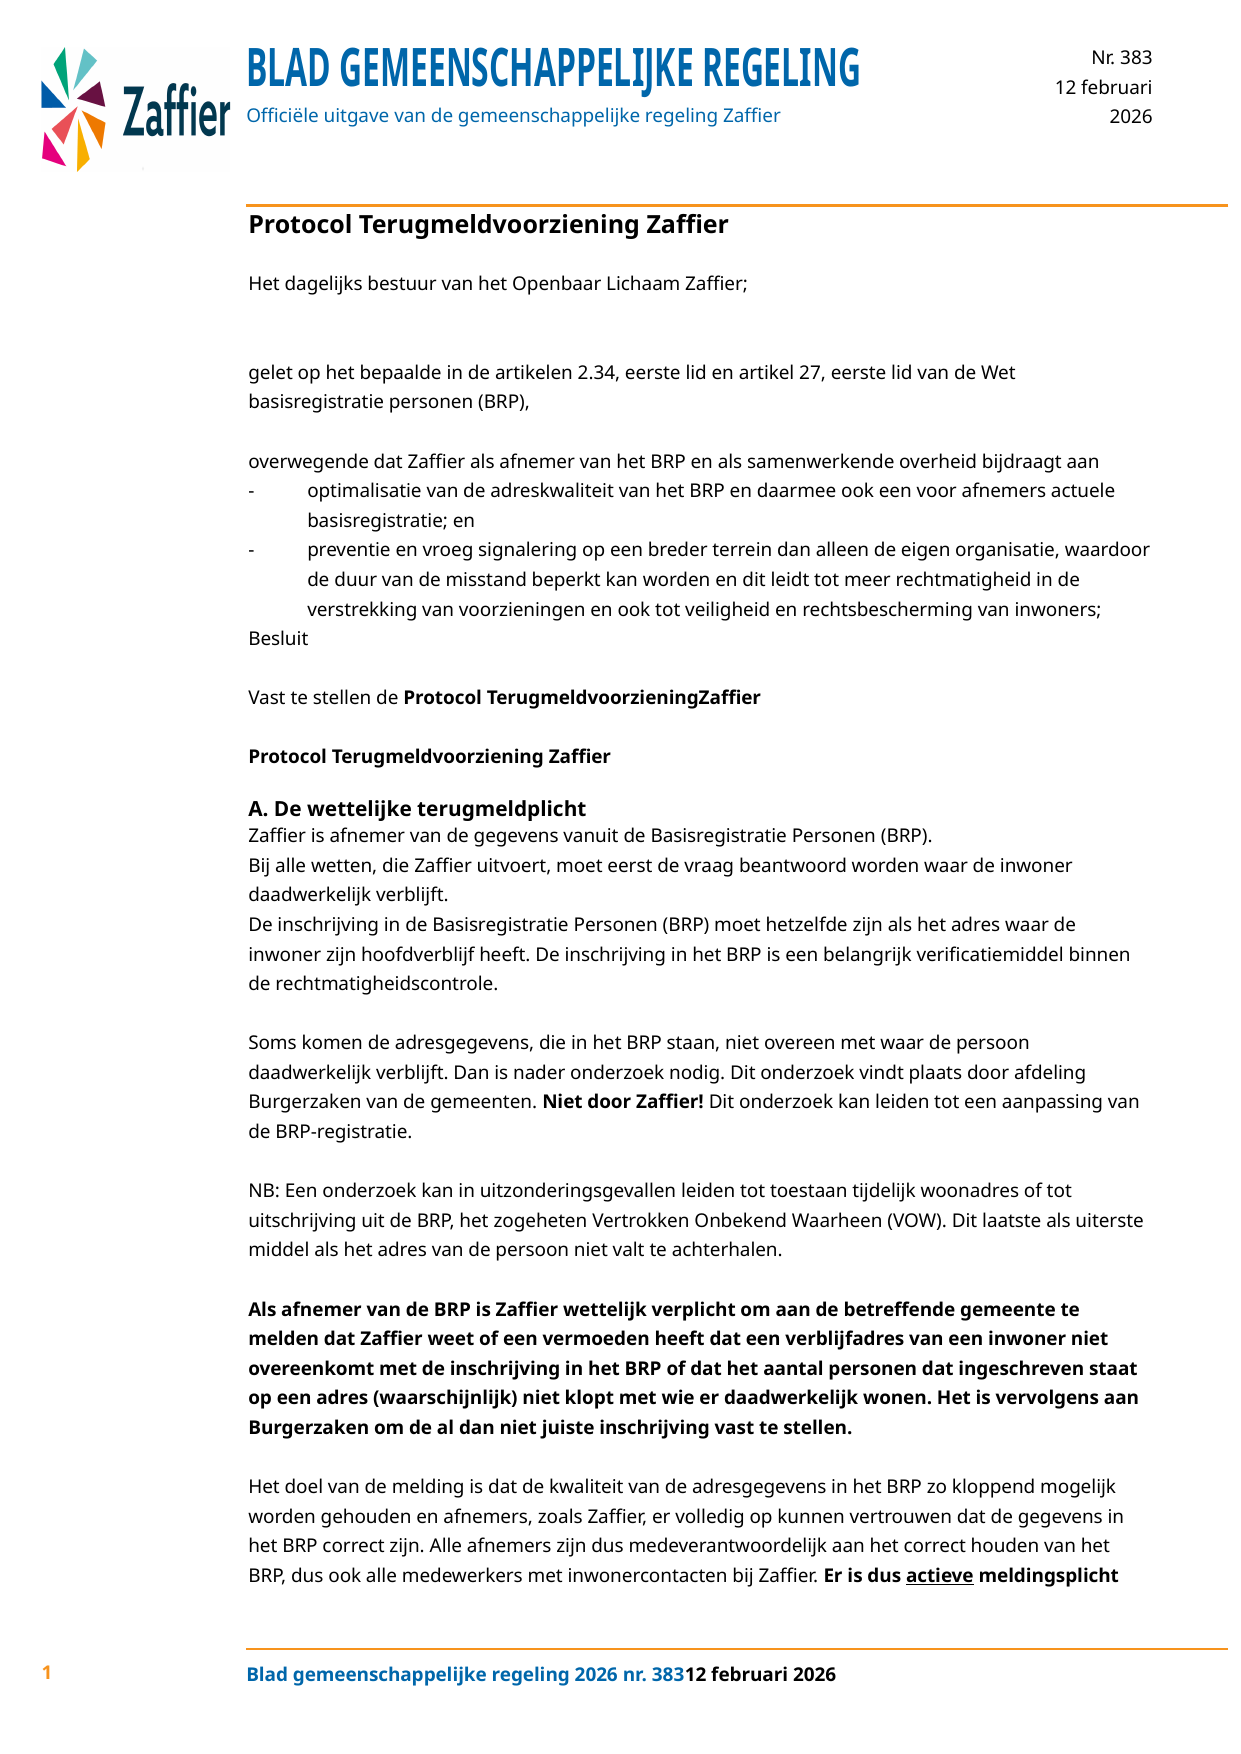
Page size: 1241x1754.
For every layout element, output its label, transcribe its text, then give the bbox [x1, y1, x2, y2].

text Protocol Terugmeldvoorziening Zaffier [248, 744, 1152, 769]
text A. De wettelijke terugmeldplicht [248, 794, 1152, 822]
text Zaffier is afnemer van de gegevens vanuit de Basisregistratie Personen (BRP). [248, 822, 1152, 848]
text NB: Een onderzoek kan in uitzonderingsgevallen leiden tot toestaan tijdelijk woonadres of tot uitschrijving uit de BRP, het zogeheten Vertrokken Onbekend Waarheen (VOW). Dit laatste als uiterste middel als het adres van de persoon niet valt te achterhalen. [248, 1177, 1152, 1262]
list preventie en vroeg signalering op een breder terrein dan alleen de eigen organisatie, waardoor de duur van de misstand beperkt kan worden en dit leidt tot meer rechtmatigheid in de verstrekking van voorzieningen en ook tot veiligheid en rechtsbescherming van inwoners; [248, 537, 1152, 621]
text gelet op het bepaalde in de artikelen 2.34, eerste lid en artikel 27, eerste lid van de Wet basisregistratie personen (BRP), [248, 359, 1152, 414]
text overwegende dat Zaffier als afnemer van het BRP en als samenwerkende overheid bijdraagt aan [248, 448, 1152, 473]
text Het dagelijks bestuur van het Openbaar Lichaam Zaffier; [248, 270, 1152, 296]
text Als afnemer van de BRP is Zaffier wettelijk verplicht om aan de betreffende gemeente te melden dat Zaffier weet of een vermoeden heeft dat een verblijfadres van een inwoner niet overeenkomt met de inschrijving in het BRP of dat het aantal personen dat ingeschreven staat op een adres (waarschijnlijk) niet klopt met wie er daadwerkelijk wonen. Het is vervolgens aan Burgerzaken om de al dan niet juiste inschrijving vast te stellen. [248, 1296, 1152, 1440]
text Soms komen de adresgegevens, die in het BRP staan, niet overeen met waar de persoon daadwerkelijk verblijft. Dan is nader onderzoek nodig. Dit onderzoek vindt plaats door afdeling Burgerzaken van de gemeenten. Niet door Zaffier! Dit onderzoek kan leiden tot een aanpassing van de BRP-registratie. [248, 1029, 1152, 1144]
text De inschrijving in de Basisregistratie Personen (BRP) moet hetzelfde zijn als het adres waar de inwoner zijn hoofdverblijf heeft. De inschrijving in het BRP is een belangrijk verificatiemiddel binnen de rechtmatigheidscontrole. [248, 911, 1152, 996]
text Vast te stellen de Protocol TerugmeldvoorzieningZaffier [248, 684, 1152, 710]
text Het doel van de melding is dat de kwaliteit van de adresgegevens in het BRP zo kloppend mogelijk worden gehouden en afnemers, zoals Zaffier, er volledig op kunnen vertrouwen dat de gegevens in het BRP correct zijn. Alle afnemers zijn dus medeverantwoordelijk aan het correct houden van het BRP, dus ook alle medewerkers met inwonercontacten bij Zaffier. Er is dus actieve meldingsplicht [248, 1473, 1152, 1588]
list optimalisatie van de adreskwaliteit van het BRP en daarmee ook een voor afnemers actuele basisregistratie; en [248, 477, 1152, 533]
text Bij alle wetten, die Zaffier uitvoert, moet eerst de vraag beantwoord worden waar de inwoner daadwerkelijk verblijft. [248, 852, 1152, 907]
text Protocol Terugmeldvoorziening Zaffier [248, 207, 1152, 241]
picture [41, 47, 231, 172]
text Besluit [248, 625, 1152, 651]
